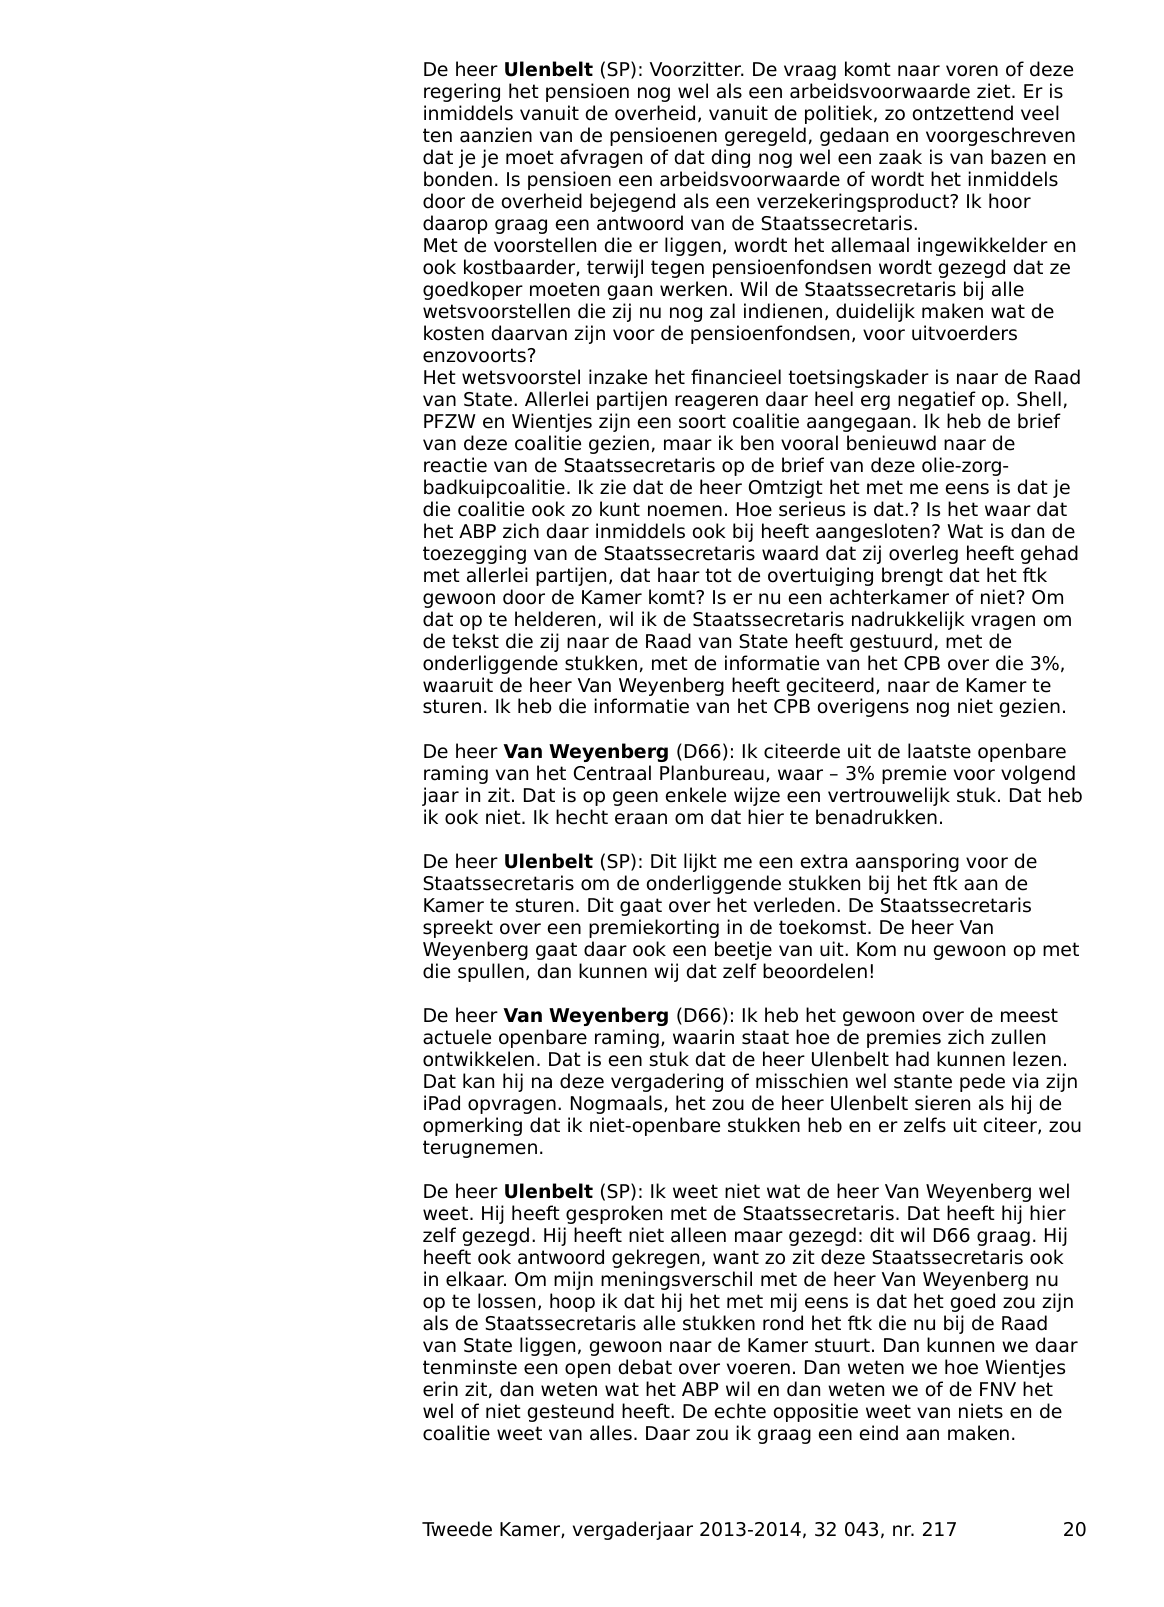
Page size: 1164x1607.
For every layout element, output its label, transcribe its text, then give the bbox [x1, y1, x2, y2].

text De heer Ulenbelt (SP): Ik weet niet wat de heer Van Weyenberg wel weet. Hij heeft gesproken met de Staatssecretaris. Dat heeft hij hier zelf gezegd. Hij heeft niet alleen maar gezegd: dit wil D66 graag. Hij heeft ook antwoord gekregen, want zo zit deze Staatssecretaris ook in elkaar. Om mijn meningsverschil met de heer Van Weyenberg nu op te lossen, hoop ik dat hij het met mij eens is dat het goed zou zijn als de Staatssecretaris alle stukken rond het ftk die nu bij de Raad van State liggen, gewoon naar de Kamer stuurt. Dan kunnen we daar tenminste een open debat over voeren. Dan weten we hoe Wientjes erin zit, dan weten wat het ABP wil en dan weten we of de FNV het wel of niet gesteund heeft. De echte oppositie weet van niets en de coalitie weet van alles. Daar zou ik graag een eind aan maken. [422, 1181, 1087, 1444]
text De heer Ulenbelt (SP): Voorzitter. De vraag komt naar voren of deze regering het pensioen nog wel als een arbeidsvoorwaarde ziet. Er is inmiddels vanuit de overheid, vanuit de politiek, zo ontzettend veel ten aanzien van de pensioenen geregeld, gedaan en voorgeschreven dat je je moet afvragen of dat ding nog wel een zaak is van bazen en bonden. Is pensioen een arbeidsvoorwaarde of wordt het inmiddels door de overheid bejegend als een verzekeringsproduct? Ik hoor daarop graag een antwoord van de Staatssecretaris. [422, 59, 1087, 235]
text Met de voorstellen die er liggen, wordt het allemaal ingewikkelder en ook kostbaarder, terwijl tegen pensioenfondsen wordt gezegd dat ze goedkoper moeten gaan werken. Wil de Staatssecretaris bij alle wetsvoorstellen die zij nu nog zal indienen, duidelijk maken wat de kosten daarvan zijn voor de pensioenfondsen, voor uitvoerders enzovoorts? [422, 235, 1087, 367]
text De heer Ulenbelt (SP): Dit lijkt me een extra aansporing voor de Staatssecretaris om de onderliggende stukken bij het ftk aan de Kamer te sturen. Dit gaat over het verleden. De Staatssecretaris spreekt over een premiekorting in de toekomst. De heer Van Weyenberg gaat daar ook een beetje van uit. Kom nu gewoon op met die spullen, dan kunnen wij dat zelf beoordelen! [422, 851, 1087, 983]
text De heer Van Weyenberg (D66): Ik heb het gewoon over de meest actuele openbare raming, waarin staat hoe de premies zich zullen ontwikkelen. Dat is een stuk dat de heer Ulenbelt had kunnen lezen. Dat kan hij na deze vergadering of misschien wel stante pede via zijn iPad opvragen. Nogmaals, het zou de heer Ulenbelt sieren als hij de opmerking dat ik niet-openbare stukken heb en er zelfs uit citeer, zou terugnemen. [422, 1005, 1087, 1159]
text Het wetsvoorstel inzake het financieel toetsingskader is naar de Raad van State. Allerlei partijen reageren daar heel erg negatief op. Shell, PFZW en Wientjes zijn een soort coalitie aangegaan. Ik heb de brief van deze coalitie gezien, maar ik ben vooral benieuwd naar de reactie van de Staatssecretaris op de brief van deze olie-zorg-badkuipcoalitie. Ik zie dat de heer Omtzigt het met me eens is dat je die coalitie ook zo kunt noemen. Hoe serieus is dat.? Is het waar dat het ABP zich daar inmiddels ook bij heeft aangesloten? Wat is dan de toezegging van de Staatssecretaris waard dat zij overleg heeft gehad met allerlei partijen, dat haar tot de overtuiging brengt dat het ftk gewoon door de Kamer komt? Is er nu een achterkamer of niet? Om dat op te helderen, wil ik de Staatssecretaris nadrukkelijk vragen om de tekst die zij naar de Raad van State heeft gestuurd, met de onderliggende stukken, met de informatie van het CPB over die 3%, waaruit de heer Van Weyenberg heeft geciteerd, naar de Kamer te sturen. Ik heb die informatie van het CPB overigens nog niet gezien. [422, 367, 1087, 718]
text De heer Van Weyenberg (D66): Ik citeerde uit de laatste openbare raming van het Centraal Planbureau, waar – 3% premie voor volgend jaar in zit. Dat is op geen enkele wijze een vertrouwelijk stuk. Dat heb ik ook niet. Ik hecht eraan om dat hier te benadrukken. [422, 741, 1087, 828]
